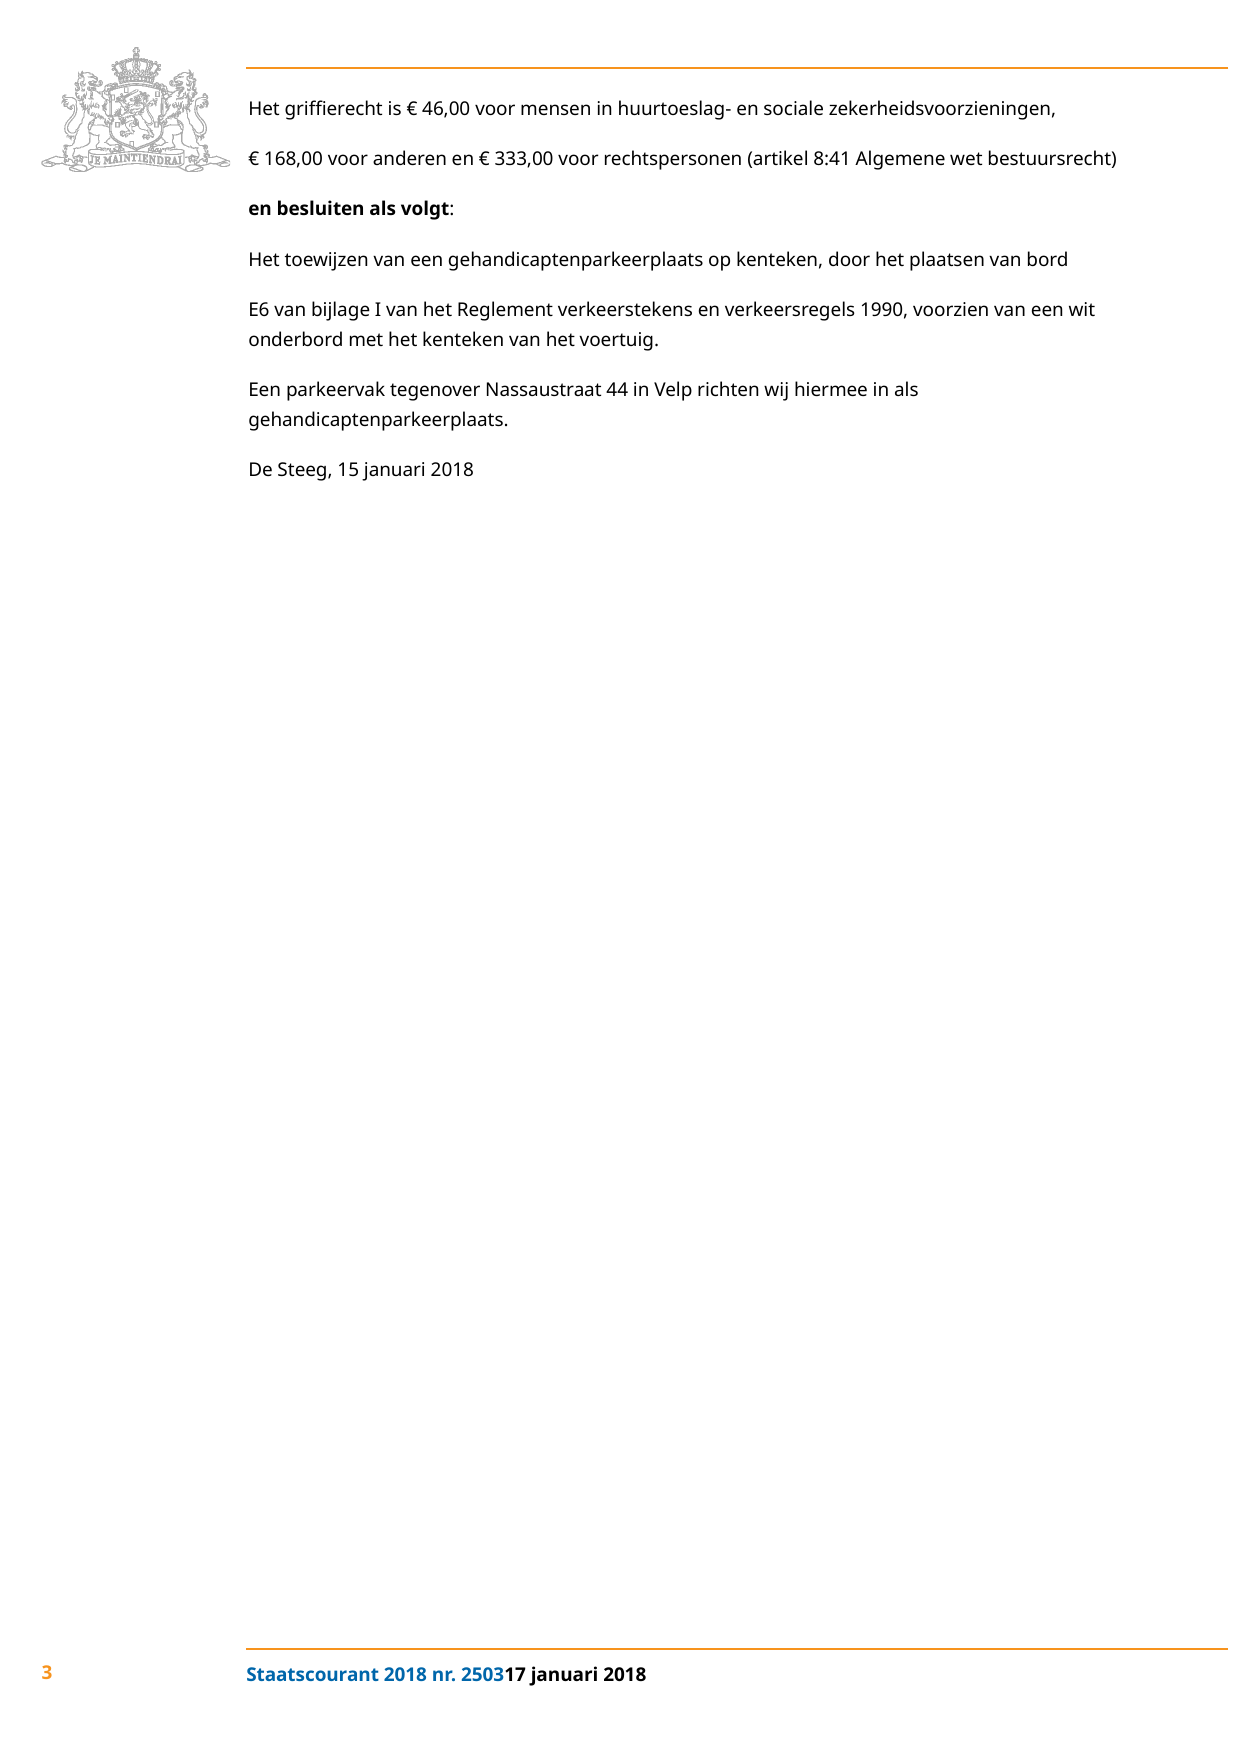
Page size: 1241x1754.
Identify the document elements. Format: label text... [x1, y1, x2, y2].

text en besluiten als volgt: [248, 196, 1152, 221]
text E6 van bijlage I van het Reglement verkeerstekens en verkeersregels 1990, voorzien van een wit onderbord met het kenteken van het voertuig. [248, 296, 1152, 352]
text Het toewijzen van een gehandicaptenparkeerplaats op kenteken, door het plaatsen van bord [248, 246, 1152, 272]
text De Steeg, 15 januari 2018 [248, 456, 1152, 482]
picture [41, 47, 231, 172]
text € 168,00 voor anderen en € 333,00 voor rechtspersonen (artikel 8:41 Algemene wet bestuursrecht) [248, 145, 1152, 171]
text Een parkeervak tegenover Nassaustraat 44 in Velp richten wij hiermee in als gehandicaptenparkeerplaats. [248, 376, 1152, 432]
text Het griffierecht is € 46,00 voor mensen in huurtoeslag- en sociale zekerheidsvoorzieningen, [248, 95, 1152, 121]
